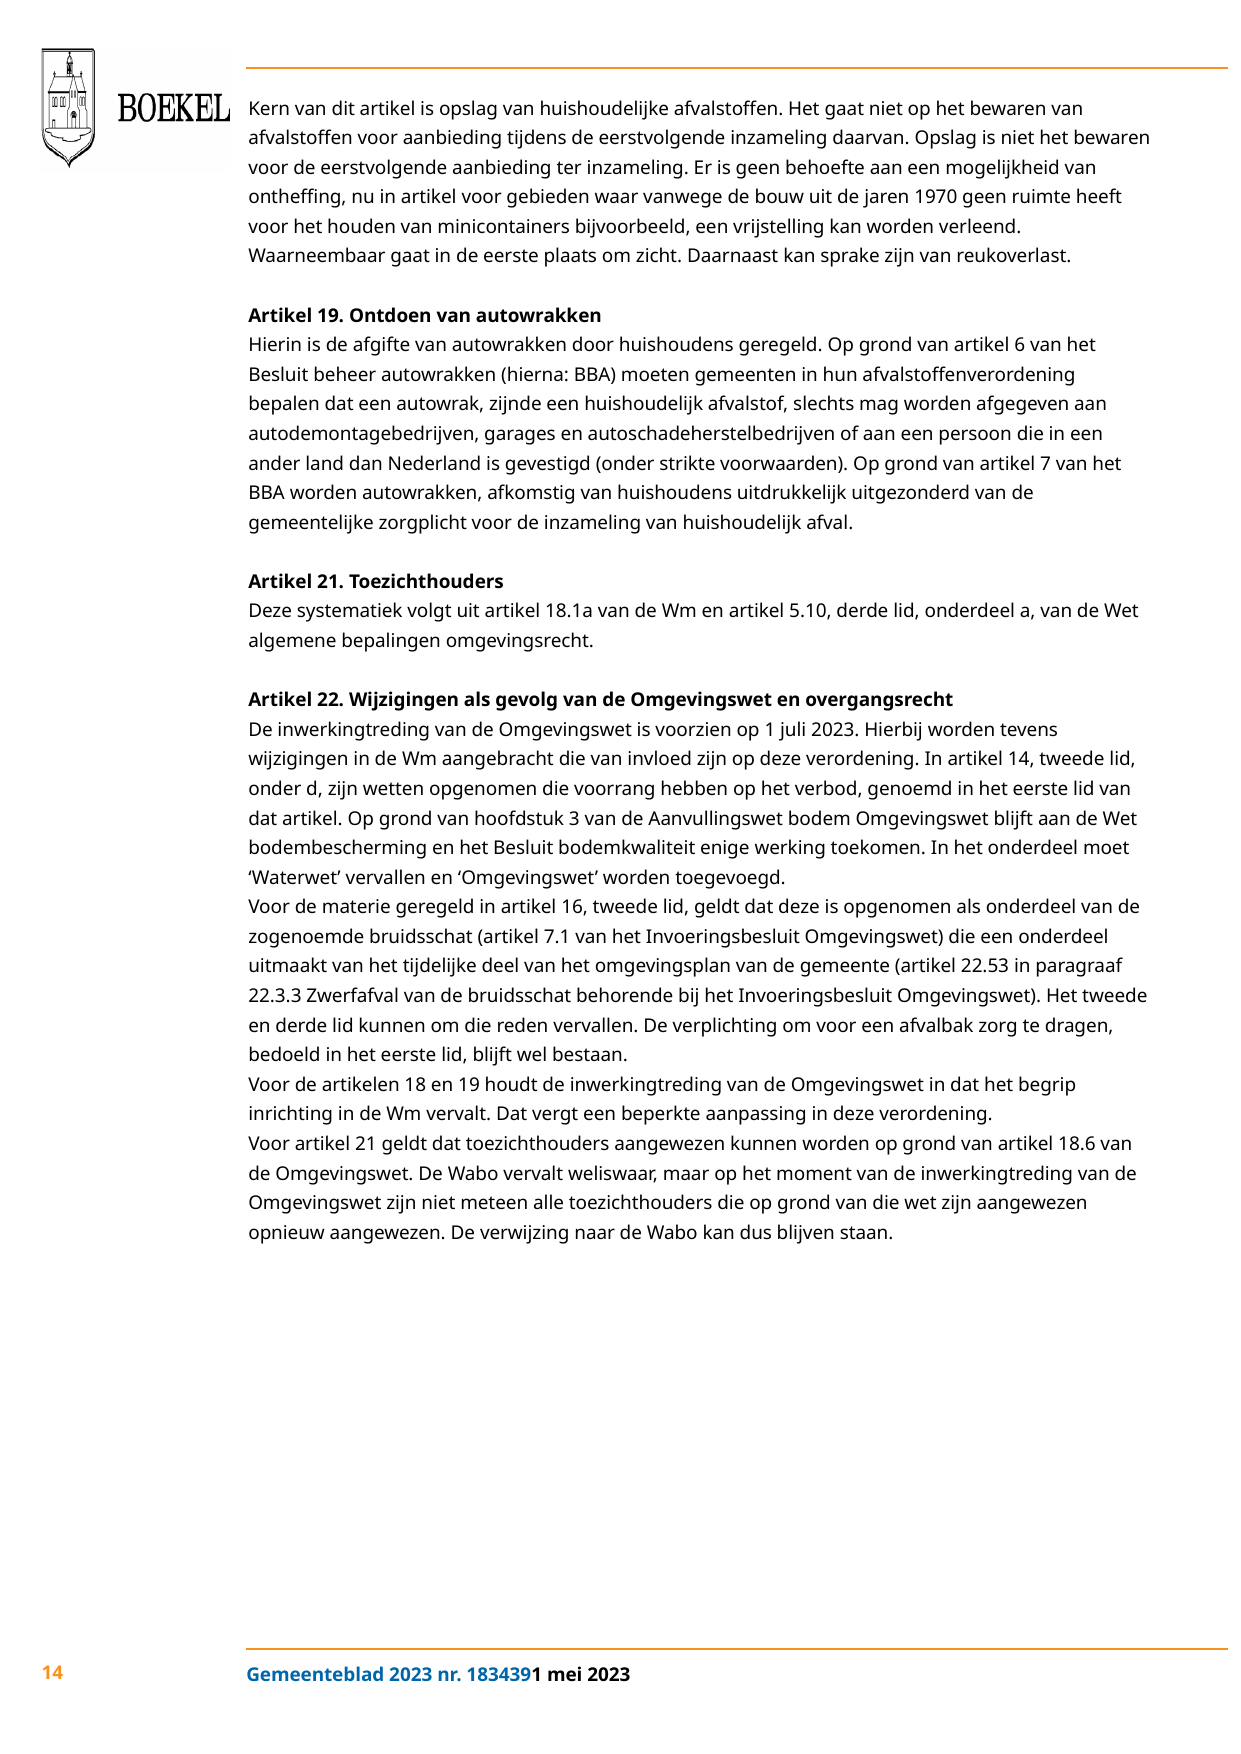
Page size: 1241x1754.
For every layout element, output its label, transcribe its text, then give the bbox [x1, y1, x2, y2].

picture [41, 47, 231, 172]
text De inwerkingtreding van de Omgevingswet is voorzien op 1 juli 2023. Hierbij worden tevens wijzigingen in de Wm aangebracht die van invloed zijn op deze verordening. In artikel 14, tweede lid, onder d, zijn wetten opgenomen die voorrang hebben op het verbod, genoemd in het eerste lid van dat artikel. Op grond van hoofdstuk 3 van de Aanvullingswet bodem Omgevingswet blijft aan de Wet bodembescherming en het Besluit bodemkwaliteit enige werking toekomen. In het onderdeel moet ‘Waterwet’ vervallen en ‘Omgevingswet’ worden toegevoegd. [248, 716, 1152, 890]
text Voor de artikelen 18 en 19 houdt de inwerkingtreding van de Omgevingswet in dat het begrip inrichting in de Wm vervalt. Dat vergt een beperkte aanpassing in deze verordening. [248, 1071, 1152, 1126]
text Deze systematiek volgt uit artikel 18.1a van de Wm en artikel 5.10, derde lid, onderdeel a, van de Wet algemene bepalingen omgevingsrecht. [248, 598, 1152, 653]
text Artikel 21. Toezichthouders [248, 568, 1152, 594]
text Voor de materie geregeld in artikel 16, tweede lid, geldt dat deze is opgenomen als onderdeel van de zogenoemde bruidsschat (artikel 7.1 van het Invoeringsbesluit Omgevingswet) die een onderdeel uitmaakt van het tijdelijke deel van het omgevingsplan van de gemeente (artikel 22.53 in paragraaf 22.3.3 Zwerfafval van de bruidsschat behorende bij het Invoeringsbesluit Omgevingswet). Het tweede en derde lid kunnen om die reden vervallen. De verplichting om voor een afvalbak zorg te dragen, bedoeld in het eerste lid, blijft wel bestaan. [248, 893, 1152, 1067]
text Artikel 19. Ontdoen van autowrakken [248, 302, 1152, 328]
text Artikel 22. Wijzigingen als gevolg van de Omgevingswet en overgangsrecht [248, 686, 1152, 712]
text Kern van dit artikel is opslag van huishoudelijke afvalstoffen. Het gaat niet op het bewaren van afvalstoffen voor aanbieding tijdens de eerstvolgende inzameling daarvan. Opslag is niet het bewaren voor de eerstvolgende aanbieding ter inzameling. Er is geen behoefte aan een mogelijkheid van ontheffing, nu in artikel voor gebieden waar vanwege de bouw uit de jaren 1970 geen ruimte heeft voor het houden van minicontainers bijvoorbeeld, een vrijstelling kan worden verleend. Waarneembaar gaat in de eerste plaats om zicht. Daarnaast kan sprake zijn van reukoverlast. [248, 95, 1152, 268]
text Hierin is de afgifte van autowrakken door huishoudens geregeld. Op grond van artikel 6 van het Besluit beheer autowrakken (hierna: BBA) moeten gemeenten in hun afvalstoffenverordening bepalen dat een autowrak, zijnde een huishoudelijk afvalstof, slechts mag worden afgegeven aan autodemontagebedrijven, garages en autoschadeherstelbedrijven of aan een persoon die in een ander land dan Nederland is gevestigd (onder strikte voorwaarden). Op grond van artikel 7 van het BBA worden autowrakken, afkomstig van huishoudens uitdrukkelijk uitgezonderd van de gemeentelijke zorgplicht voor de inzameling van huishoudelijk afval. [248, 331, 1152, 535]
text Voor artikel 21 geldt dat toezichthouders aangewezen kunnen worden op grond van artikel 18.6 van de Omgevingswet. De Wabo vervalt weliswaar, maar op het moment van de inwerkingtreding van de Omgevingswet zijn niet meteen alle toezichthouders die op grond van die wet zijn aangewezen opnieuw aangewezen. De verwijzing naar de Wabo kan dus blijven staan. [248, 1130, 1152, 1245]
